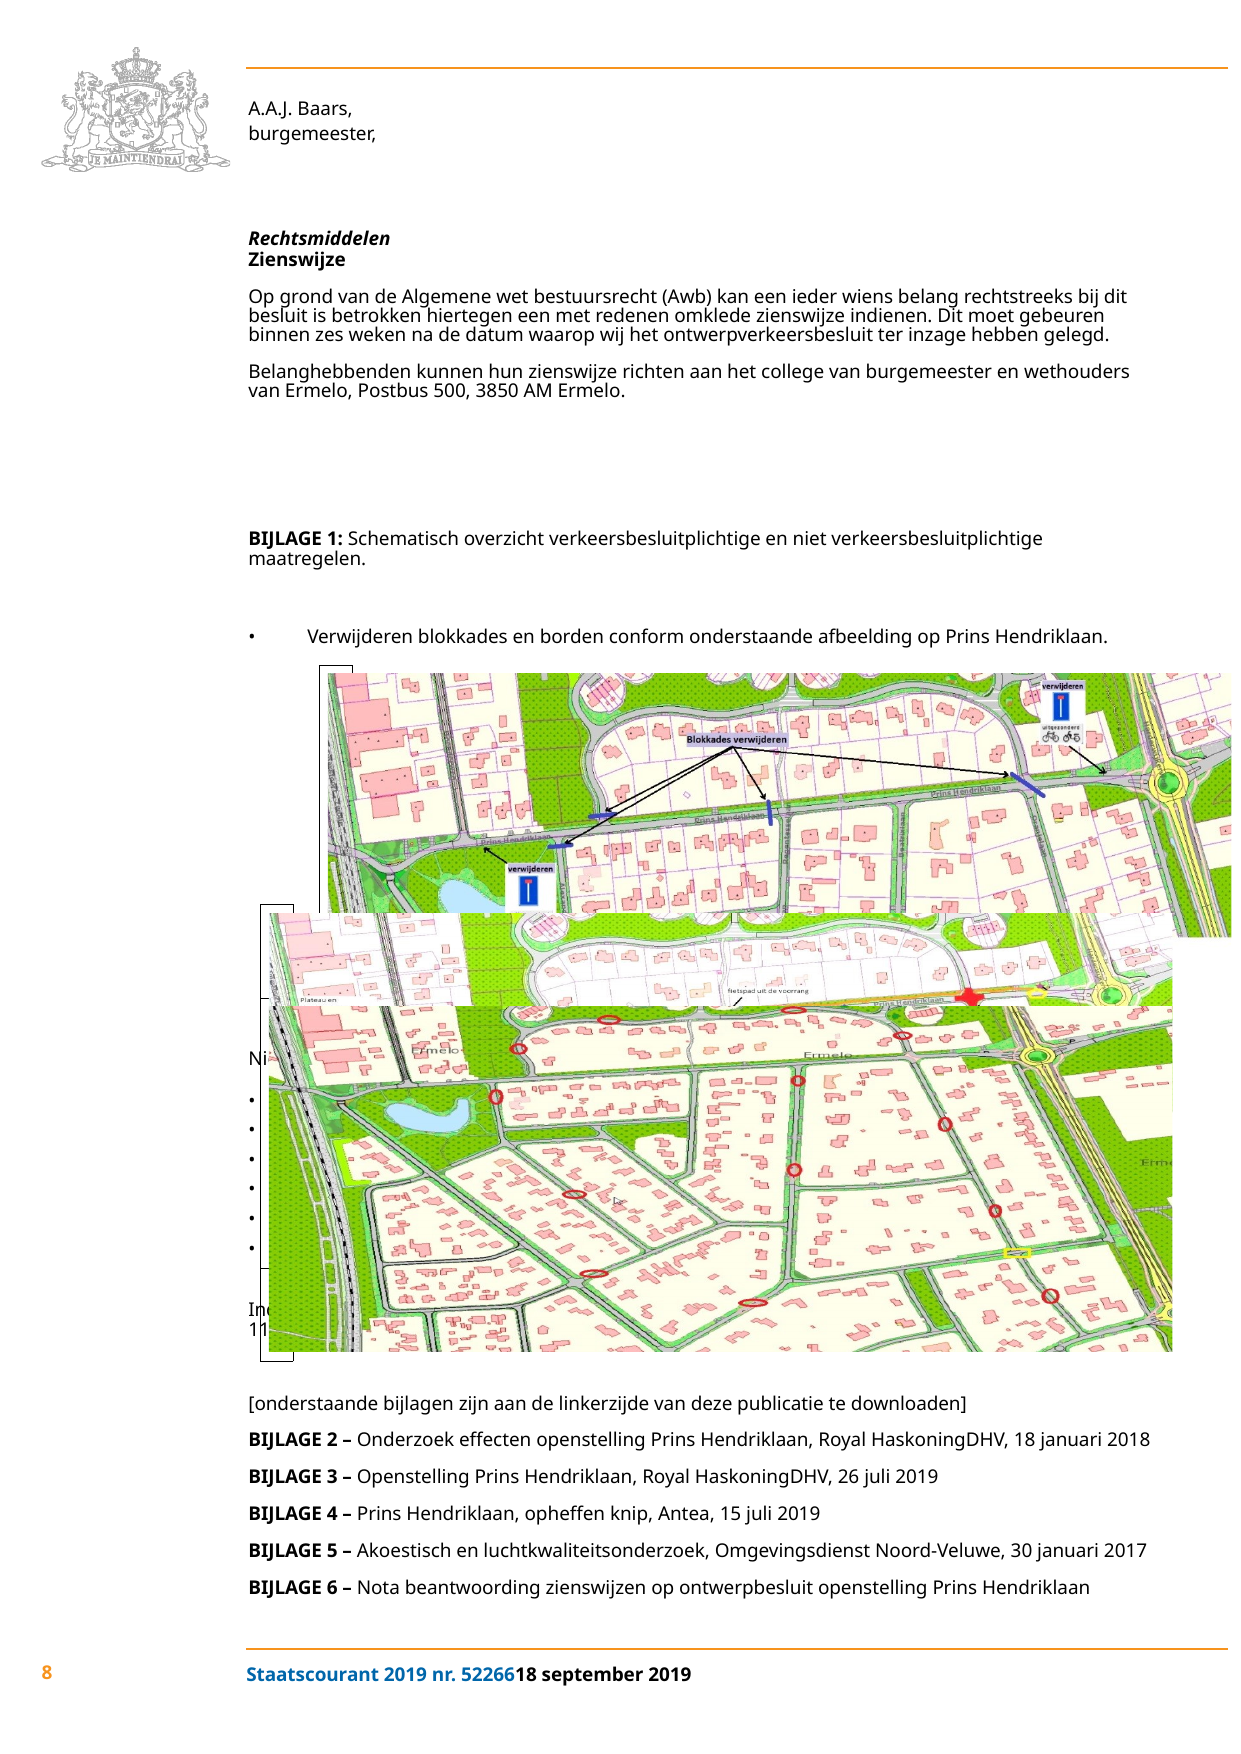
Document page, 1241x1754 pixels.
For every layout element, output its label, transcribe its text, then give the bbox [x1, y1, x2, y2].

list Verwijderen blokkades en borden conform onderstaande afbeelding op Prins Hendriklaan. [248, 623, 1152, 649]
text BIJLAGE 6 – Nota beantwoording zienswijzen op ontwerpbesluit openstelling Prins Hendriklaan [248, 1579, 1152, 1599]
text BIJLAGE 5 – Akoestisch en luchtkwaliteitsonderzoek, Omgevingsdienst Noord-Veluwe, 30 januari 2017 [248, 1542, 1152, 1562]
text Op grond van de Algemene wet bestuursrecht (Awb) kan een ieder wiens belang rechtstreeks bij dit besluit is betrokken hiertegen een met redenen omklede zienswijze indienen. Dit moet gebeuren binnen zes weken na de datum waarop wij het ontwerpverkeersbesluit ter inzage hebben gelegd. [248, 288, 1152, 345]
text BIJLAGE 2 – Onderzoek effecten openstelling Prins Hendriklaan, Royal HaskoningDHV, 18 januari 2018 [248, 1431, 1152, 1451]
text [onderstaande bijlagen zijn aan de linkerzijde van deze publicatie te downloaden] [248, 1394, 1152, 1414]
text burgemeester, [248, 121, 1152, 146]
text BIJLAGE 3 – Openstelling Prins Hendriklaan, Royal HaskoningDHV, 26 juli 2019 [248, 1468, 1152, 1488]
picture [268, 673, 1232, 1352]
picture [41, 47, 231, 172]
text Zienswijze [248, 251, 1152, 270]
text Belanghebbenden kunnen hun zienswijze richten aan het college van burgemeester en wethouders van Ermelo, Postbus 500, 3850 AM Ermelo. [248, 363, 1152, 402]
text A.A.J. Baars, [248, 95, 1152, 121]
text Rechtsmiddelen [248, 225, 1152, 251]
text BIJLAGE 1: Schematisch overzicht verkeersbesluitplichtige en niet verkeersbesluitplichtige maatregelen. [248, 530, 1152, 569]
text BIJLAGE 4 – Prins Hendriklaan, opheffen knip, Antea, 15 juli 2019 [248, 1505, 1152, 1525]
